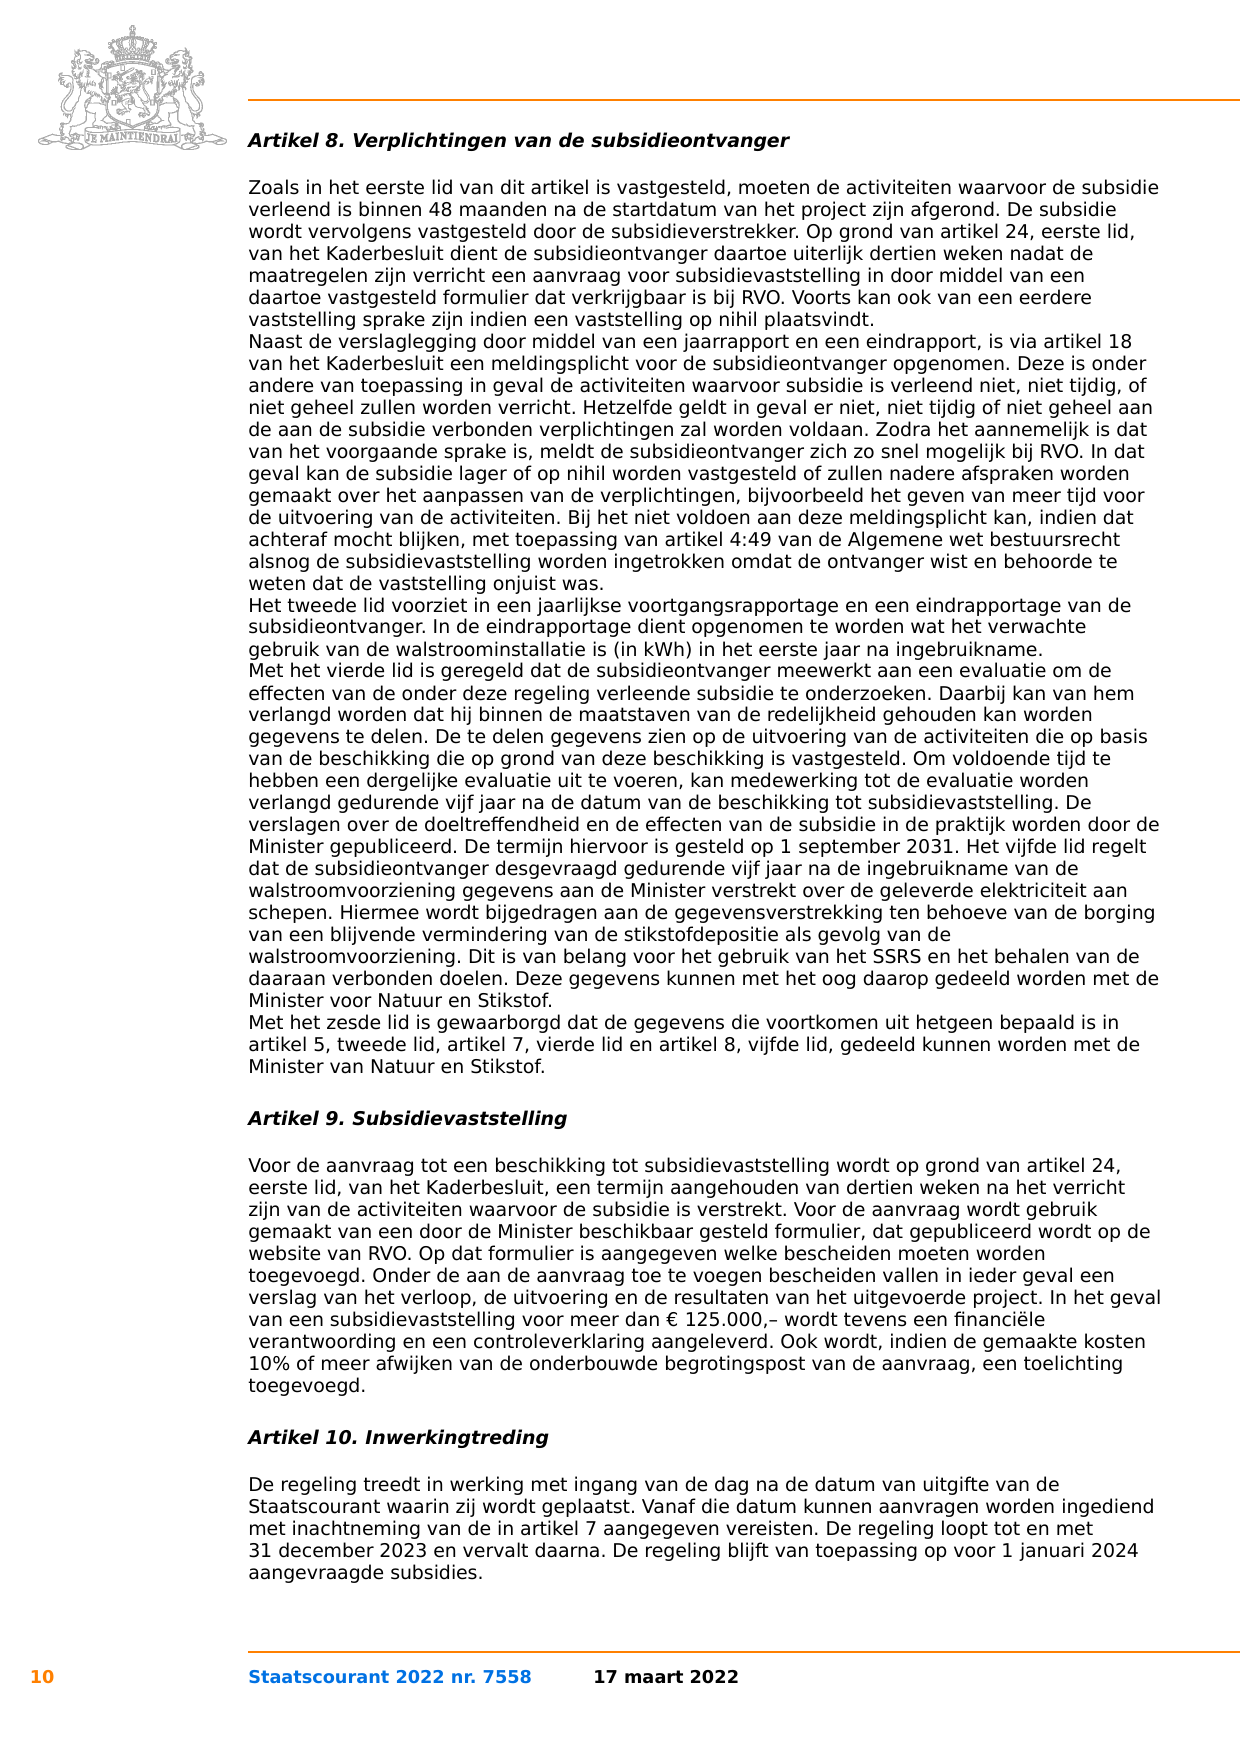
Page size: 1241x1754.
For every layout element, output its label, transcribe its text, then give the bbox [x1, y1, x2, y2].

subtitle Artikel 10. Inwerkingtreding [248, 1427, 1163, 1449]
picture [38, 25, 227, 150]
text Zoals in het eerste lid van dit artikel is vastgesteld, moeten de activiteiten waarvoor de subsidie verleend is binnen 48 maanden na de startdatum van het project zijn afgerond. De subsidie wordt vervolgens vastgesteld door de subsidieverstrekker. Op grond van artikel 24, eerste lid, van het Kaderbesluit dient de subsidieontvanger daartoe uiterlijk dertien weken nadat de maatregelen zijn verricht een aanvraag voor subsidievaststelling in door middel van een daartoe vastgesteld formulier dat verkrijgbaar is bij RVO. Voorts kan ook van een eerdere vaststelling sprake zijn indien een vaststelling op nihil plaatsvindt. [248, 177, 1163, 331]
text Naast de verslaglegging door middel van een jaarrapport en een eindrapport, is via artikel 18 van het Kaderbesluit een meldingsplicht voor de subsidieontvanger opgenomen. Deze is onder andere van toepassing in geval de activiteiten waarvoor subsidie is verleend niet, niet tijdig, of niet geheel zullen worden verricht. Hetzelfde geldt in geval er niet, niet tijdig of niet geheel aan de aan de subsidie verbonden verplichtingen zal worden voldaan. Zodra het aannemelijk is dat van het voorgaande sprake is, meldt de subsidieontvanger zich zo snel mogelijk bij RVO. In dat geval kan de subsidie lager of op nihil worden vastgesteld of zullen nadere afspraken worden gemaakt over het aanpassen van de verplichtingen, bijvoorbeeld het geven van meer tijd voor de uitvoering van de activiteiten. Bij het niet voldoen aan deze meldingsplicht kan, indien dat achteraf mocht blijken, met toepassing van artikel 4:49 van de Algemene wet bestuursrecht alsnog de subsidievaststelling worden ingetrokken omdat de ontvanger wist en behoorde te weten dat de vaststelling onjuist was. [248, 331, 1163, 594]
subtitle Artikel 9. Subsidievaststelling [248, 1108, 1163, 1130]
text De regeling treedt in werking met ingang van de dag na de datum van uitgifte van de Staatscourant waarin zij wordt geplaatst. Vanaf die datum kunnen aanvragen worden ingediend met inachtneming van de in artikel 7 aangegeven vereisten. De regeling loopt tot en met 31 december 2023 en vervalt daarna. De regeling blijft van toepassing op voor 1 januari 2024 aangevraagde subsidies. [248, 1474, 1163, 1584]
text Voor de aanvraag tot een beschikking tot subsidievaststelling wordt op grond van artikel 24, eerste lid, van het Kaderbesluit, een termijn aangehouden van dertien weken na het verricht zijn van de activiteiten waarvoor de subsidie is verstrekt. Voor de aanvraag wordt gebruik gemaakt van een door de Minister beschikbaar gesteld formulier, dat gepubliceerd wordt op de website van RVO. Op dat formulier is aangegeven welke bescheiden moeten worden toegevoegd. Onder de aan de aanvraag toe te voegen bescheiden vallen in ieder geval een verslag van het verloop, de uitvoering en de resultaten van het uitgevoerde project. In het geval van een subsidievaststelling voor meer dan € 125.000,– wordt tevens een financiële verantwoording en een controleverklaring aangeleverd. Ook wordt, indien de gemaakte kosten 10% of meer afwijken van de onderbouwde begrotingspost van de aanvraag, een toelichting toegevoegd. [248, 1155, 1163, 1397]
text Het tweede lid voorziet in een jaarlijkse voortgangsrapportage en een eindrapportage van de subsidieontvanger. In de eindrapportage dient opgenomen te worden wat het verwachte gebruik van de walstroominstallatie is (in kWh) in het eerste jaar na ingebruikname. [248, 594, 1163, 660]
text Met het vierde lid is geregeld dat de subsidieontvanger meewerkt aan een evaluatie om de effecten van de onder deze regeling verleende subsidie te onderzoeken. Daarbij kan van hem verlangd worden dat hij binnen de maatstaven van de redelijkheid gehouden kan worden gegevens te delen. De te delen gegevens zien op de uitvoering van de activiteiten die op basis van de beschikking die op grond van deze beschikking is vastgesteld. Om voldoende tijd te hebben een dergelijke evaluatie uit te voeren, kan medewerking tot de evaluatie worden verlangd gedurende vijf jaar na de datum van de beschikking tot subsidievaststelling. De verslagen over de doeltreffendheid en de effecten van de subsidie in de praktijk worden door de Minister gepubliceerd. De termijn hiervoor is gesteld op 1 september 2031. Het vijfde lid regelt dat de subsidieontvanger desgevraagd gedurende vijf jaar na de ingebruikname van de walstroomvoorziening gegevens aan de Minister verstrekt over de geleverde elektriciteit aan schepen. Hiermee wordt bijgedragen aan de gegevensverstrekking ten behoeve van de borging van een blijvende vermindering van de stikstofdepositie als gevolg van de walstroomvoorziening. Dit is van belang voor het gebruik van het SSRS en het behalen van de daaraan verbonden doelen. Deze gegevens kunnen met het oog daarop gedeeld worden met de Minister voor Natuur en Stikstof. [248, 660, 1163, 1012]
subtitle Artikel 8. Verplichtingen van de subsidieontvanger [248, 130, 1163, 152]
text Met het zesde lid is gewaarborgd dat de gegevens die voortkomen uit hetgeen bepaald is in artikel 5, tweede lid, artikel 7, vierde lid en artikel 8, vijfde lid, gedeeld kunnen worden met de Minister van Natuur en Stikstof. [248, 1012, 1163, 1078]
